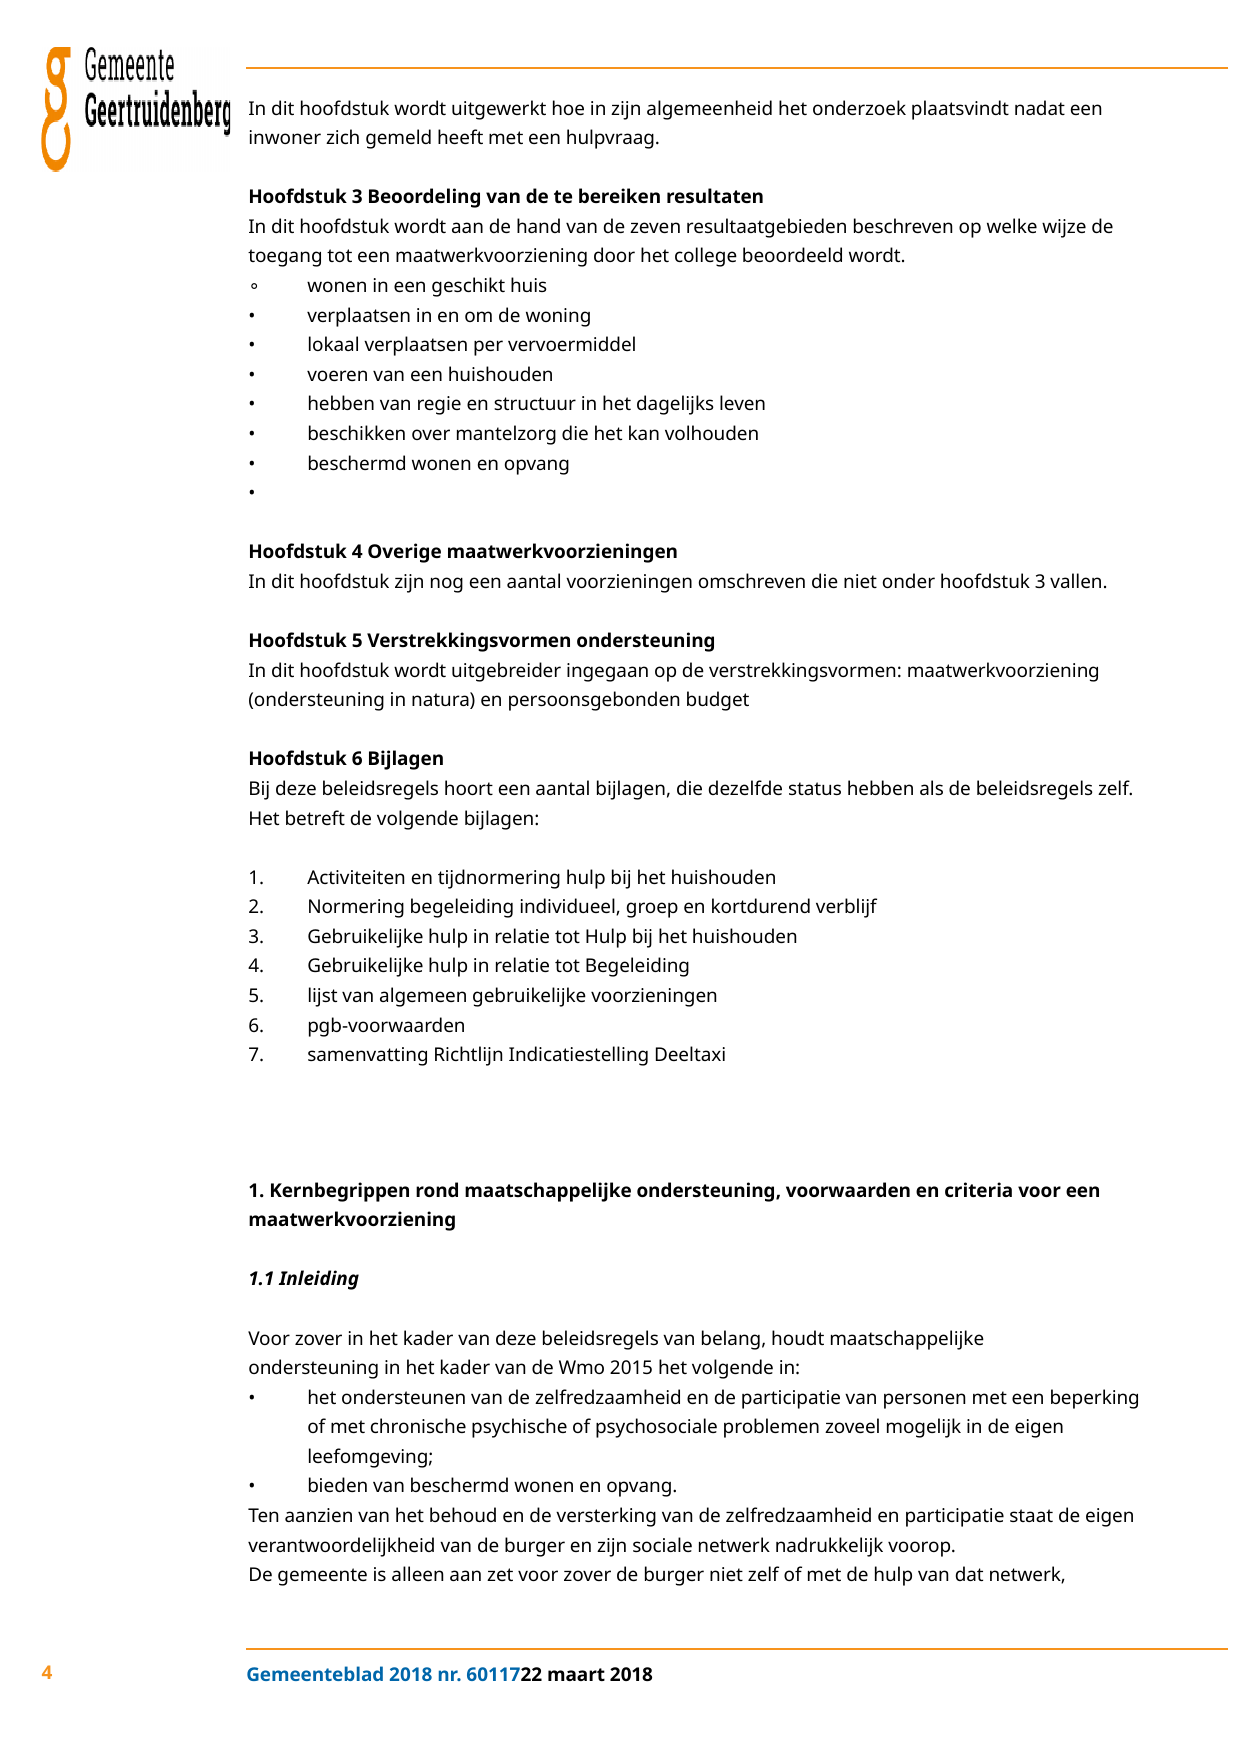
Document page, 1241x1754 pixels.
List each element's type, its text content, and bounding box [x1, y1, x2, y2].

text Hoofdstuk 3 Beoordeling van de te bereiken resultaten [248, 183, 1152, 209]
list voeren van een huishouden [248, 361, 1152, 387]
list Gebruikelijke hulp in relatie tot Hulp bij het huishouden [248, 923, 1152, 949]
list hebben van regie en structuur in het dagelijks leven [248, 391, 1152, 416]
text 1. Kernbegrippen rond maatschappelijke ondersteuning, voorwaarden en criteria voor een maatwerkvoorziening [248, 1177, 1152, 1232]
list beschikken over mantelzorg die het kan volhouden [248, 420, 1152, 446]
text 1.1 Inleiding [248, 1266, 1152, 1291]
list lokaal verplaatsen per vervoermiddel [248, 331, 1152, 357]
text Hoofdstuk 5 Verstrekkingsvormen ondersteuning [248, 627, 1152, 653]
text Voor zover in het kader van deze beleidsregels van belang, houdt maatschappelijke [248, 1325, 1152, 1350]
list Activiteiten en tijdnormering hulp bij het huishouden [248, 864, 1152, 890]
list lijst van algemeen gebruikelijke voorzieningen [248, 982, 1152, 1008]
text In dit hoofdstuk wordt aan de hand van de zeven resultaatgebieden beschreven op welke wijze de toegang tot een maatwerkvoorziening door het college beoordeeld wordt. [248, 213, 1152, 268]
list verplaatsen in en om de woning [248, 302, 1152, 328]
text Hoofdstuk 6 Bijlagen [248, 746, 1152, 771]
list het ondersteunen van de zelfredzaamheid en de participatie van personen met een beperking of met chronische psychische of psychosociale problemen zoveel mogelijk in de eigen leefomgeving; [248, 1384, 1152, 1469]
text De gemeente is alleen aan zet voor zover de burger niet zelf of met de hulp van dat netwerk, [248, 1561, 1152, 1587]
text In dit hoofdstuk zijn nog een aantal voorzieningen omschreven die niet onder hoofdstuk 3 vallen. [248, 568, 1152, 594]
list pgb-voorwaarden [248, 1012, 1152, 1038]
text Ten aanzien van het behoud en de versterking van de zelfredzaamheid en participatie staat de eigen verantwoordelijkheid van de burger en zijn sociale netwerk nadrukkelijk voorop. [248, 1502, 1152, 1557]
text Het betreft de volgende bijlagen: [248, 805, 1152, 831]
text Hoofdstuk 4 Overige maatwerkvoorzieningen [248, 538, 1152, 564]
list bieden van beschermd wonen en opvang. [248, 1473, 1152, 1498]
text ondersteuning in het kader van de Wmo 2015 het volgende in: [248, 1354, 1152, 1380]
text In dit hoofdstuk wordt uitgewerkt hoe in zijn algemeenheid het onderzoek plaatsvindt nadat een inwoner zich gemeld heeft met een hulpvraag. [248, 95, 1152, 150]
list wonen in een geschikt huis [248, 272, 1152, 298]
list Gebruikelijke hulp in relatie tot Begeleiding [248, 953, 1152, 978]
text In dit hoofdstuk wordt uitgebreider ingegaan op de verstrekkingsvormen: maatwerkvoorziening (ondersteuning in natura) en persoonsgebonden budget [248, 657, 1152, 712]
list beschermd wonen en opvang [248, 450, 1152, 476]
list samenvatting Richtlijn Indicatiestelling Deeltaxi [248, 1041, 1152, 1067]
list Normering begeleiding individueel, groep en kortdurend verblijf [248, 893, 1152, 919]
text Bij deze beleidsregels hoort een aantal bijlagen, die dezelfde status hebben als de beleidsregels zelf. [248, 775, 1152, 801]
picture [41, 47, 231, 172]
